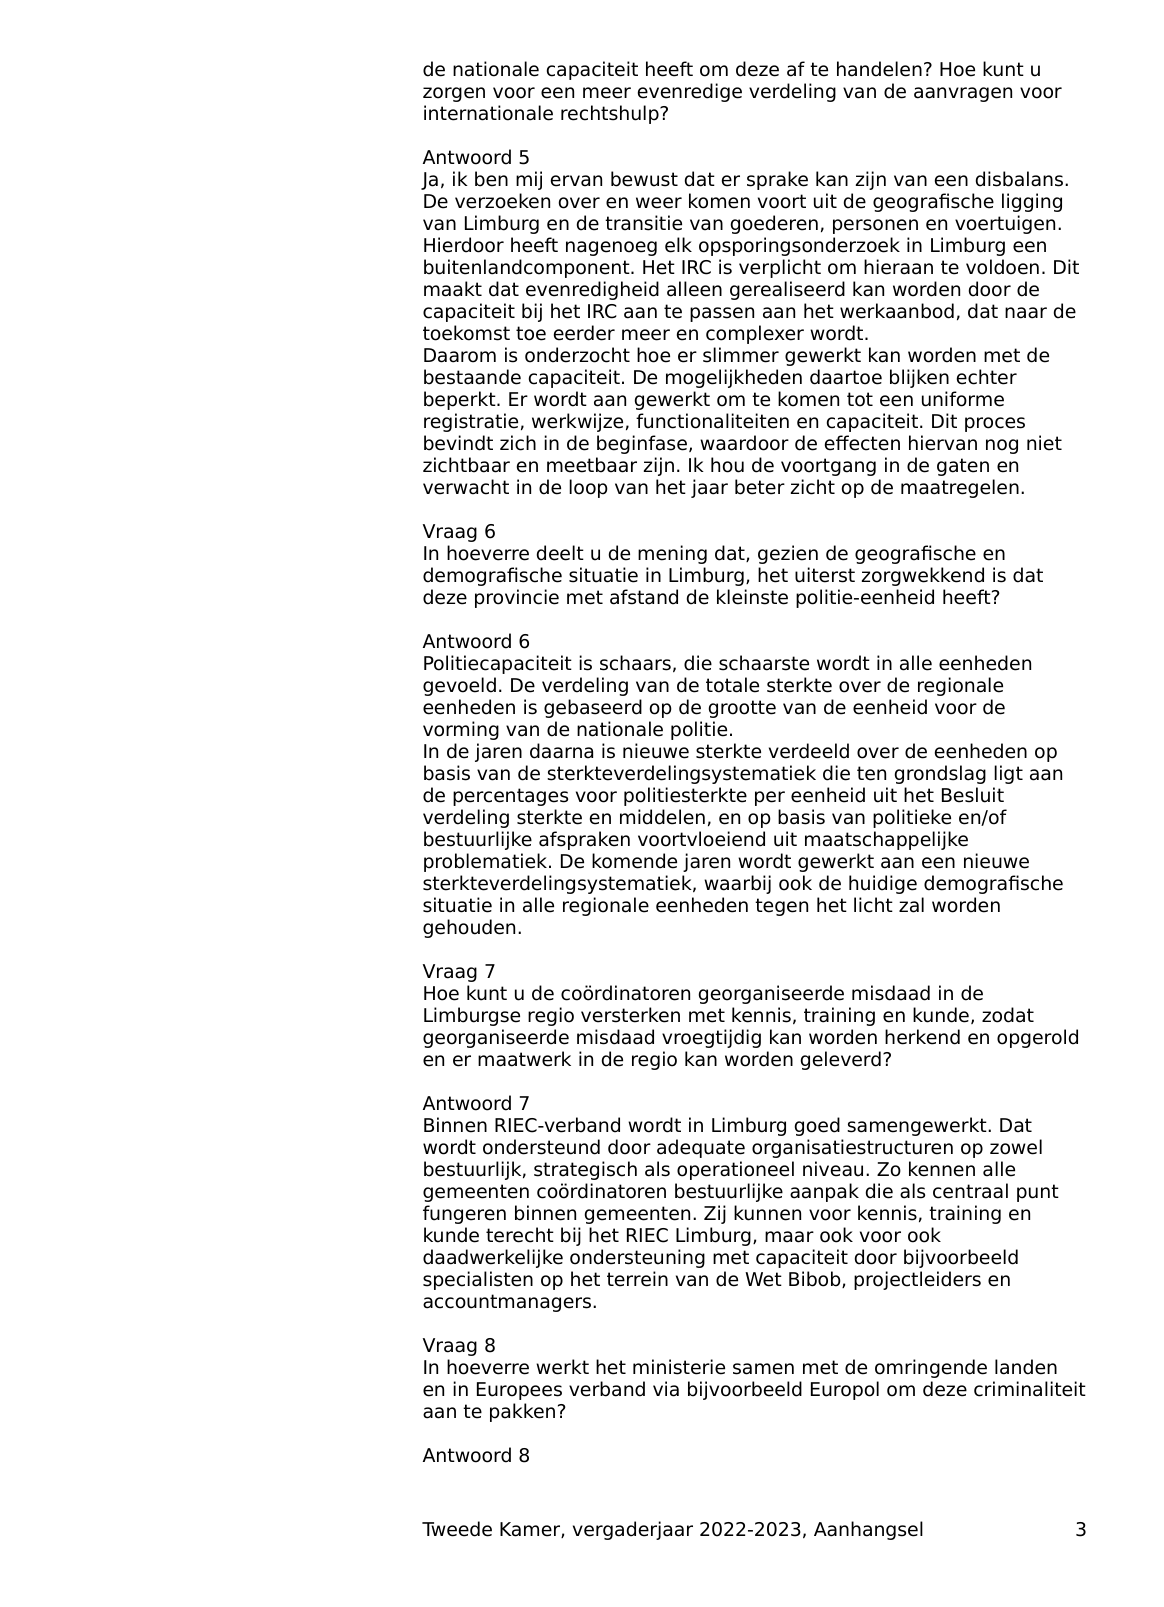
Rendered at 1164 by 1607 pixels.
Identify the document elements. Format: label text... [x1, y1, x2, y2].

text Vraag 8 [422, 1335, 1087, 1357]
text Antwoord 7 [422, 1093, 1087, 1115]
text In hoeverre deelt u de mening dat, gezien de geografische en demografische situatie in Limburg, het uiterst zorgwekkend is dat deze provincie met afstand de kleinste politie-eenheid heeft? [422, 543, 1087, 609]
text Antwoord 5 [422, 147, 1087, 169]
text Vraag 7 [422, 961, 1087, 983]
text Daarom is onderzocht hoe er slimmer gewerkt kan worden met de bestaande capaciteit. De mogelijkheden daartoe blijken echter beperkt. Er wordt aan gewerkt om te komen tot een uniforme registratie, werkwijze, functionaliteiten en capaciteit. Dit proces bevindt zich in de beginfase, waardoor de effecten hiervan nog niet zichtbaar en meetbaar zijn. Ik hou de voortgang in de gaten en verwacht in de loop van het jaar beter zicht op de maatregelen. [422, 345, 1087, 499]
text Ja, ik ben mij ervan bewust dat er sprake kan zijn van een disbalans. De verzoeken over en weer komen voort uit de geografische ligging van Limburg en de transitie van goederen, personen en voertuigen. Hierdoor heeft nagenoeg elk opsporingsonderzoek in Limburg een buitenlandcomponent. Het IRC is verplicht om hieraan te voldoen. Dit maakt dat evenredigheid alleen gerealiseerd kan worden door de capaciteit bij het IRC aan te passen aan het werkaanbod, dat naar de toekomst toe eerder meer en complexer wordt. [422, 169, 1087, 345]
text Hoe kunt u de coördinatoren georganiseerde misdaad in de Limburgse regio versterken met kennis, training en kunde, zodat georganiseerde misdaad vroegtijdig kan worden herkend en opgerold en er maatwerk in de regio kan worden geleverd? [422, 983, 1087, 1071]
text Politiecapaciteit is schaars, die schaarste wordt in alle eenheden gevoeld. De verdeling van de totale sterkte over de regionale eenheden is gebaseerd op de grootte van de eenheid voor de vorming van de nationale politie. [422, 653, 1087, 741]
text In de jaren daarna is nieuwe sterkte verdeeld over de eenheden op basis van de sterkteverdelingsystematiek die ten grondslag ligt aan de percentages voor politiesterkte per eenheid uit het Besluit verdeling sterkte en middelen, en op basis van politieke en/of bestuurlijke afspraken voortvloeiend uit maatschappelijke problematiek. De komende jaren wordt gewerkt aan een nieuwe sterkteverdelingsystematiek, waarbij ook de huidige demografische situatie in alle regionale eenheden tegen het licht zal worden gehouden. [422, 741, 1087, 939]
text de nationale capaciteit heeft om deze af te handelen? Hoe kunt u zorgen voor een meer evenredige verdeling van de aanvragen voor internationale rechtshulp? [422, 59, 1087, 125]
text Vraag 6 [422, 521, 1087, 543]
text Binnen RIEC-verband wordt in Limburg goed samengewerkt. Dat wordt ondersteund door adequate organisatiestructuren op zowel bestuurlijk, strategisch als operationeel niveau. Zo kennen alle gemeenten coördinatoren bestuurlijke aanpak die als centraal punt fungeren binnen gemeenten. Zij kunnen voor kennis, training en kunde terecht bij het RIEC Limburg, maar ook voor ook daadwerkelijke ondersteuning met capaciteit door bijvoorbeeld specialisten op het terrein van de Wet Bibob, projectleiders en accountmanagers. [422, 1115, 1087, 1313]
text Antwoord 8 [422, 1445, 1087, 1467]
text In hoeverre werkt het ministerie samen met de omringende landen en in Europees verband via bijvoorbeeld Europol om deze criminaliteit aan te pakken? [422, 1357, 1087, 1423]
text Antwoord 6 [422, 631, 1087, 653]
